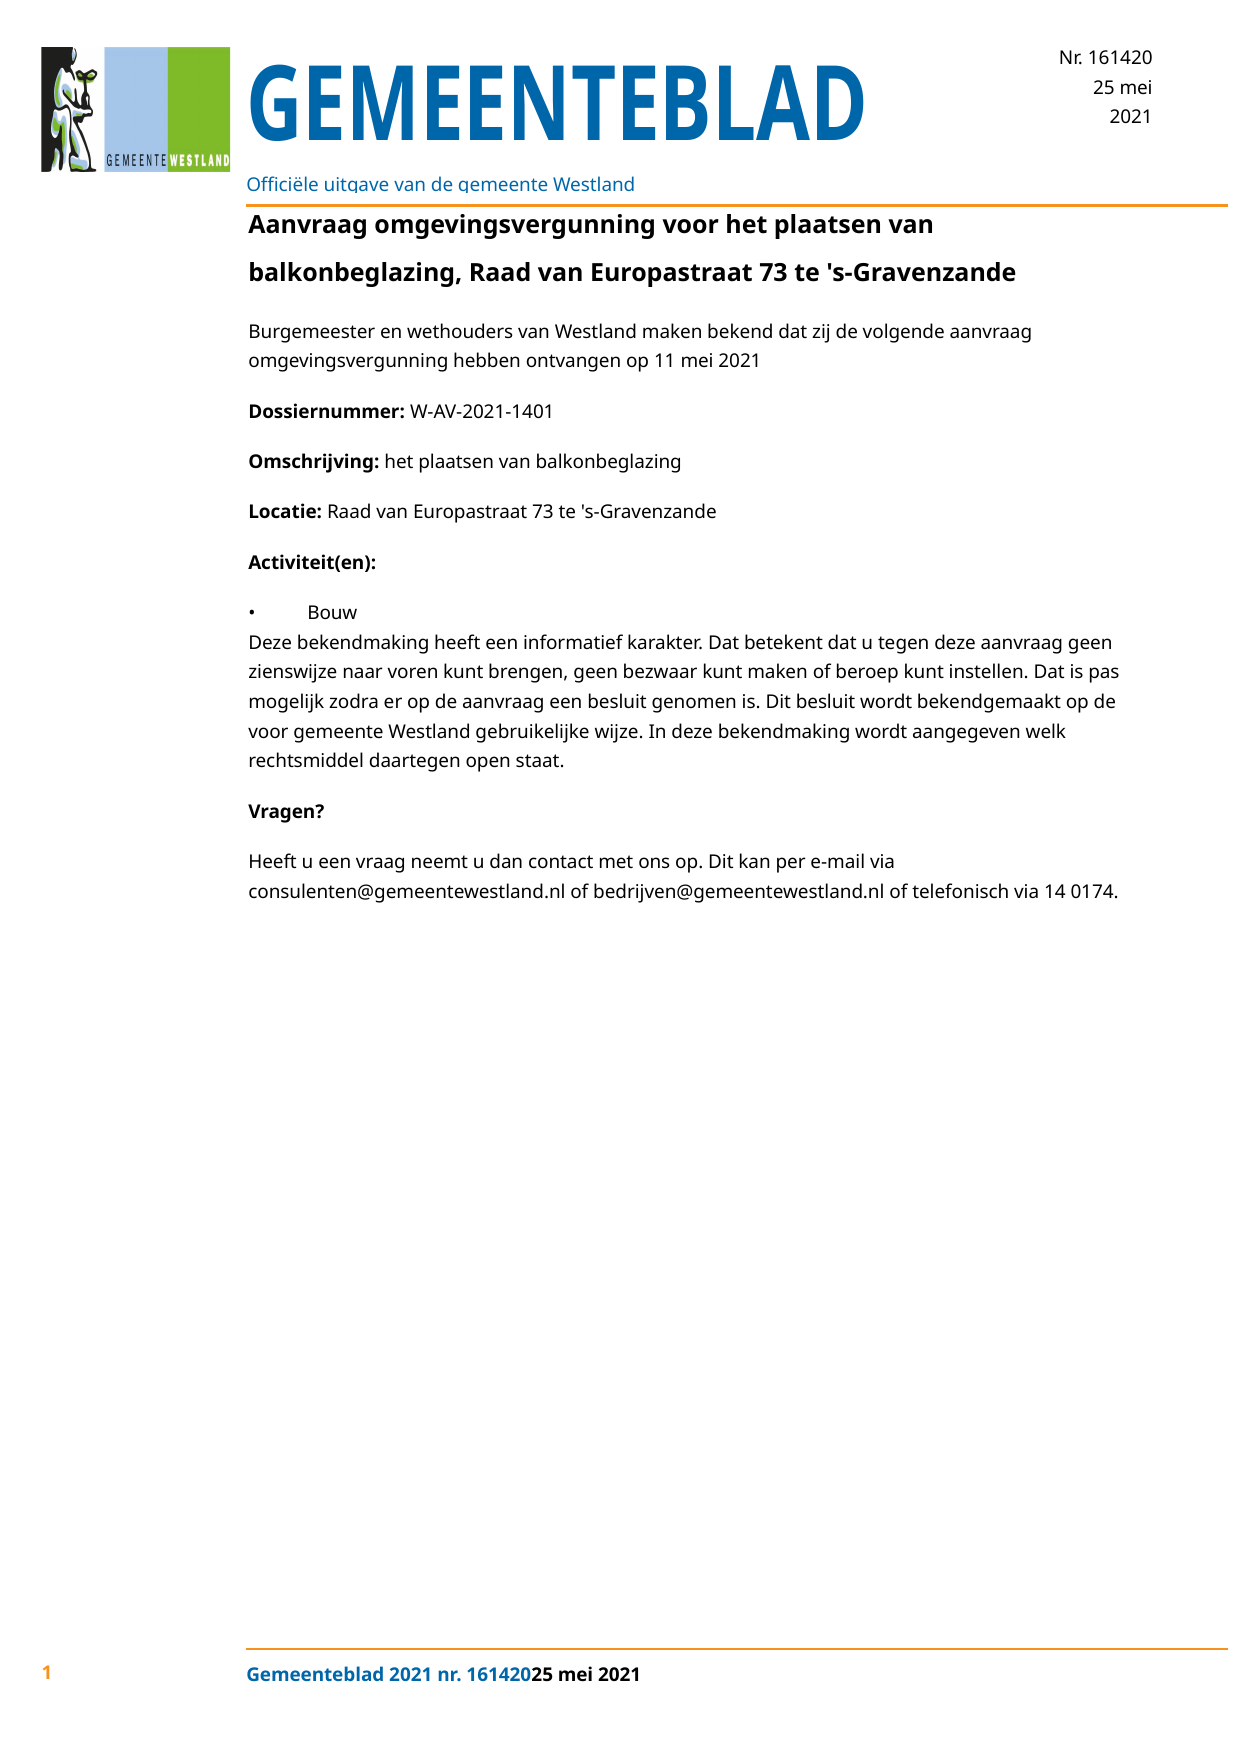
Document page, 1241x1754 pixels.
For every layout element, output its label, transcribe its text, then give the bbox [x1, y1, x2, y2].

text Locatie: Raad van Europastraat 73 te 's-Gravenzande [248, 499, 1152, 524]
text Omschrijving: het plaatsen van balkonbeglazing [248, 448, 1152, 474]
text Deze bekendmaking heeft een informatief karakter. Dat betekent dat u tegen deze aanvraag geen zienswijze naar voren kunt brengen, geen bezwaar kunt maken of beroep kunt instellen. Dat is pas mogelijk zodra er op de aanvraag een besluit genomen is. Dit besluit wordt bekendgemaakt op de voor gemeente Westland gebruikelijke wijze. In deze bekendmaking wordt aangegeven welk rechtsmiddel daartegen open staat. [248, 629, 1152, 773]
text Aanvraag omgevingsvergunning voor het plaatsen van balkonbeglazing, Raad van Europastraat 73 te 's-Gravenzande [248, 207, 1152, 288]
list Bouw [248, 599, 1152, 625]
text Heeft u een vraag neemt u dan contact met ons op. Dit kan per e-mail via consulenten@gemeentewestland.nl of bedrijven@gemeentewestland.nl of telefonisch via 14 0174. [248, 848, 1152, 904]
text Activiteit(en): [248, 549, 1152, 575]
picture [41, 47, 231, 172]
text Burgemeester en wethouders van Westland maken bekend dat zij de volgende aanvraag omgevingsvergunning hebben ontvangen op 11 mei 2021 [248, 318, 1152, 373]
text Dossiernummer: W-AV-2021-1401 [248, 398, 1152, 424]
text Vragen? [248, 798, 1152, 824]
